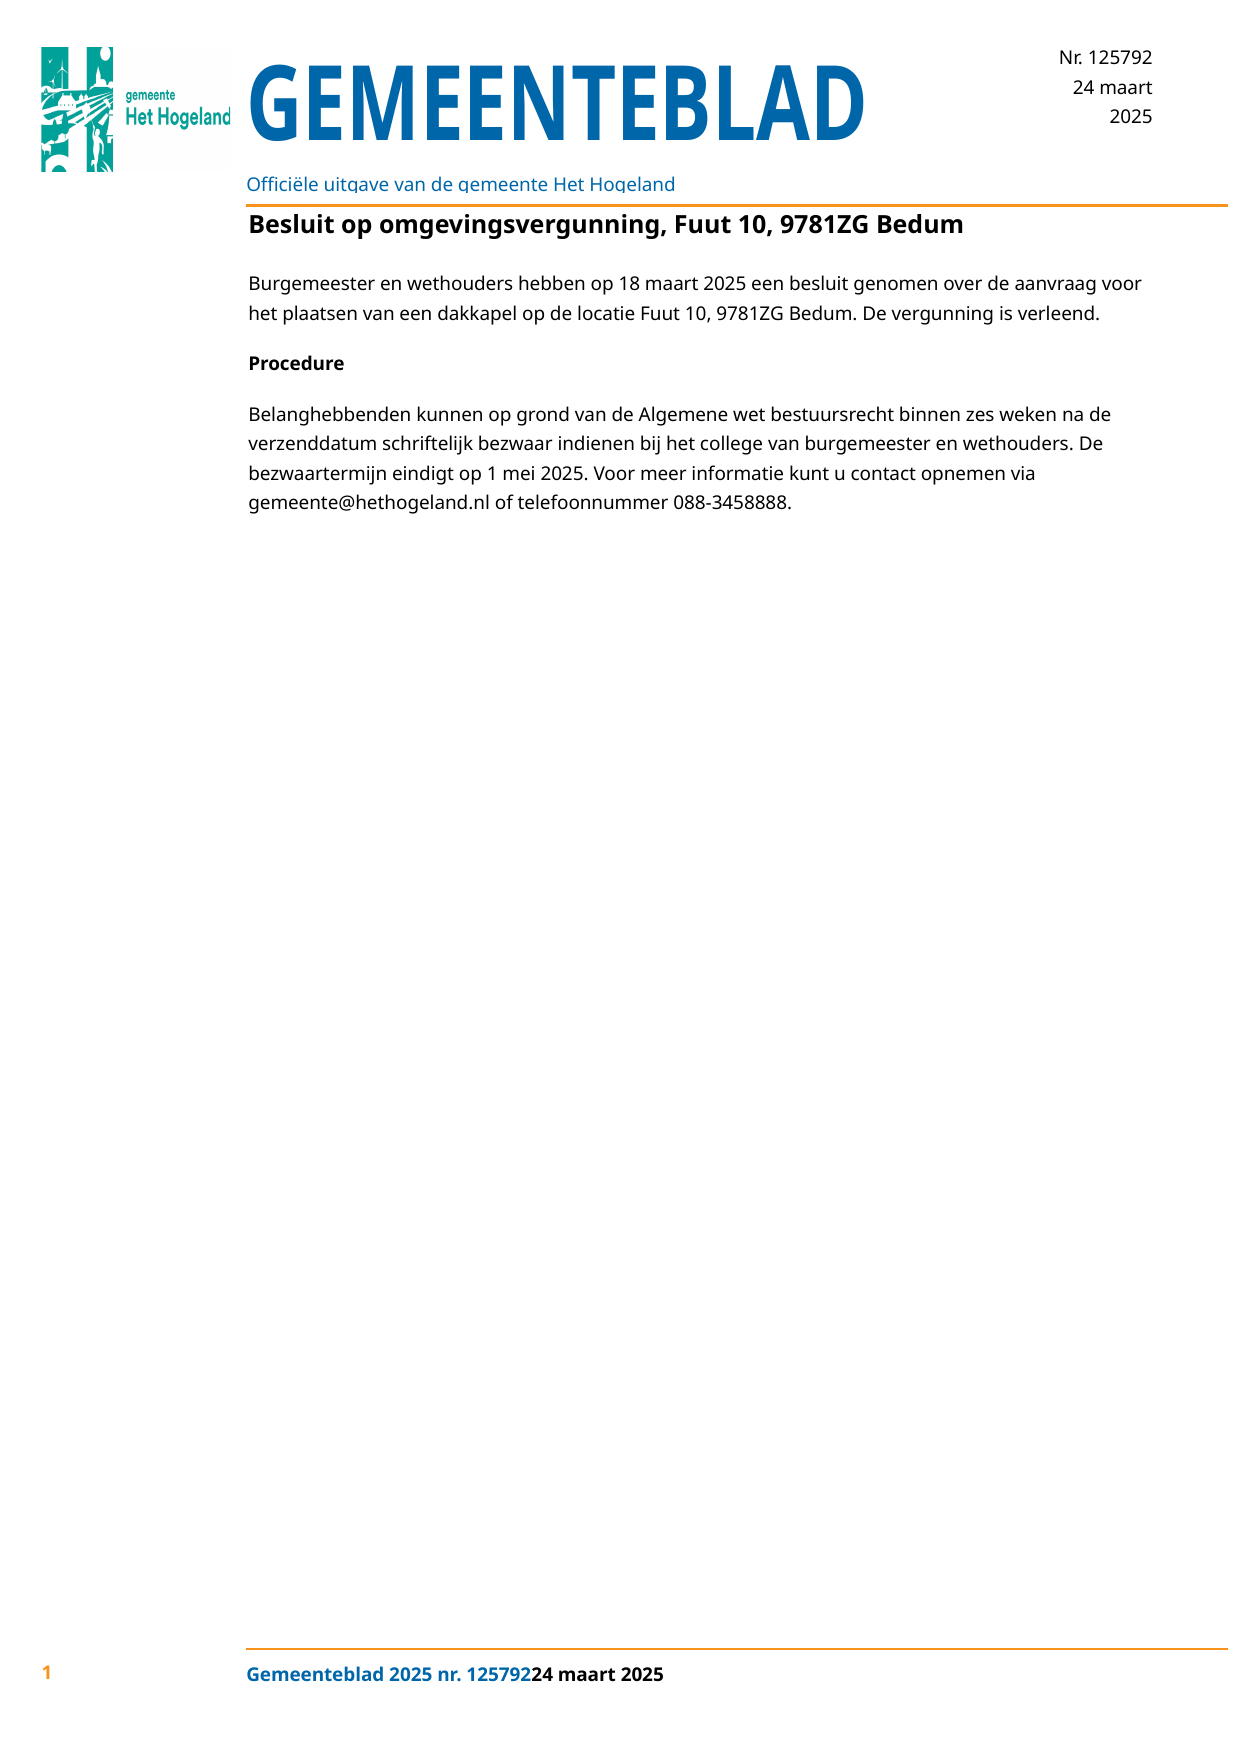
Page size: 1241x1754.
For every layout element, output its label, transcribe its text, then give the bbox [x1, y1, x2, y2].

text Procedure [248, 350, 1152, 376]
text Belanghebbenden kunnen op grond van de Algemene wet bestuursrecht binnen zes weken na de verzenddatum schriftelijk bezwaar indienen bij het college van burgemeester en wethouders. De bezwaartermijn eindigt op 1 mei 2025. Voor meer informatie kunt u contact opnemen via gemeente@hethogeland.nl of telefoonnummer 088-3458888. [248, 401, 1152, 515]
text Burgemeester en wethouders hebben op 18 maart 2025 een besluit genomen over de aanvraag voor het plaatsen van een dakkapel op de locatie Fuut 10, 9781ZG Bedum. De vergunning is verleend. [248, 270, 1152, 326]
picture [41, 47, 231, 172]
text Besluit op omgevingsvergunning, Fuut 10, 9781ZG Bedum [248, 207, 1152, 241]
